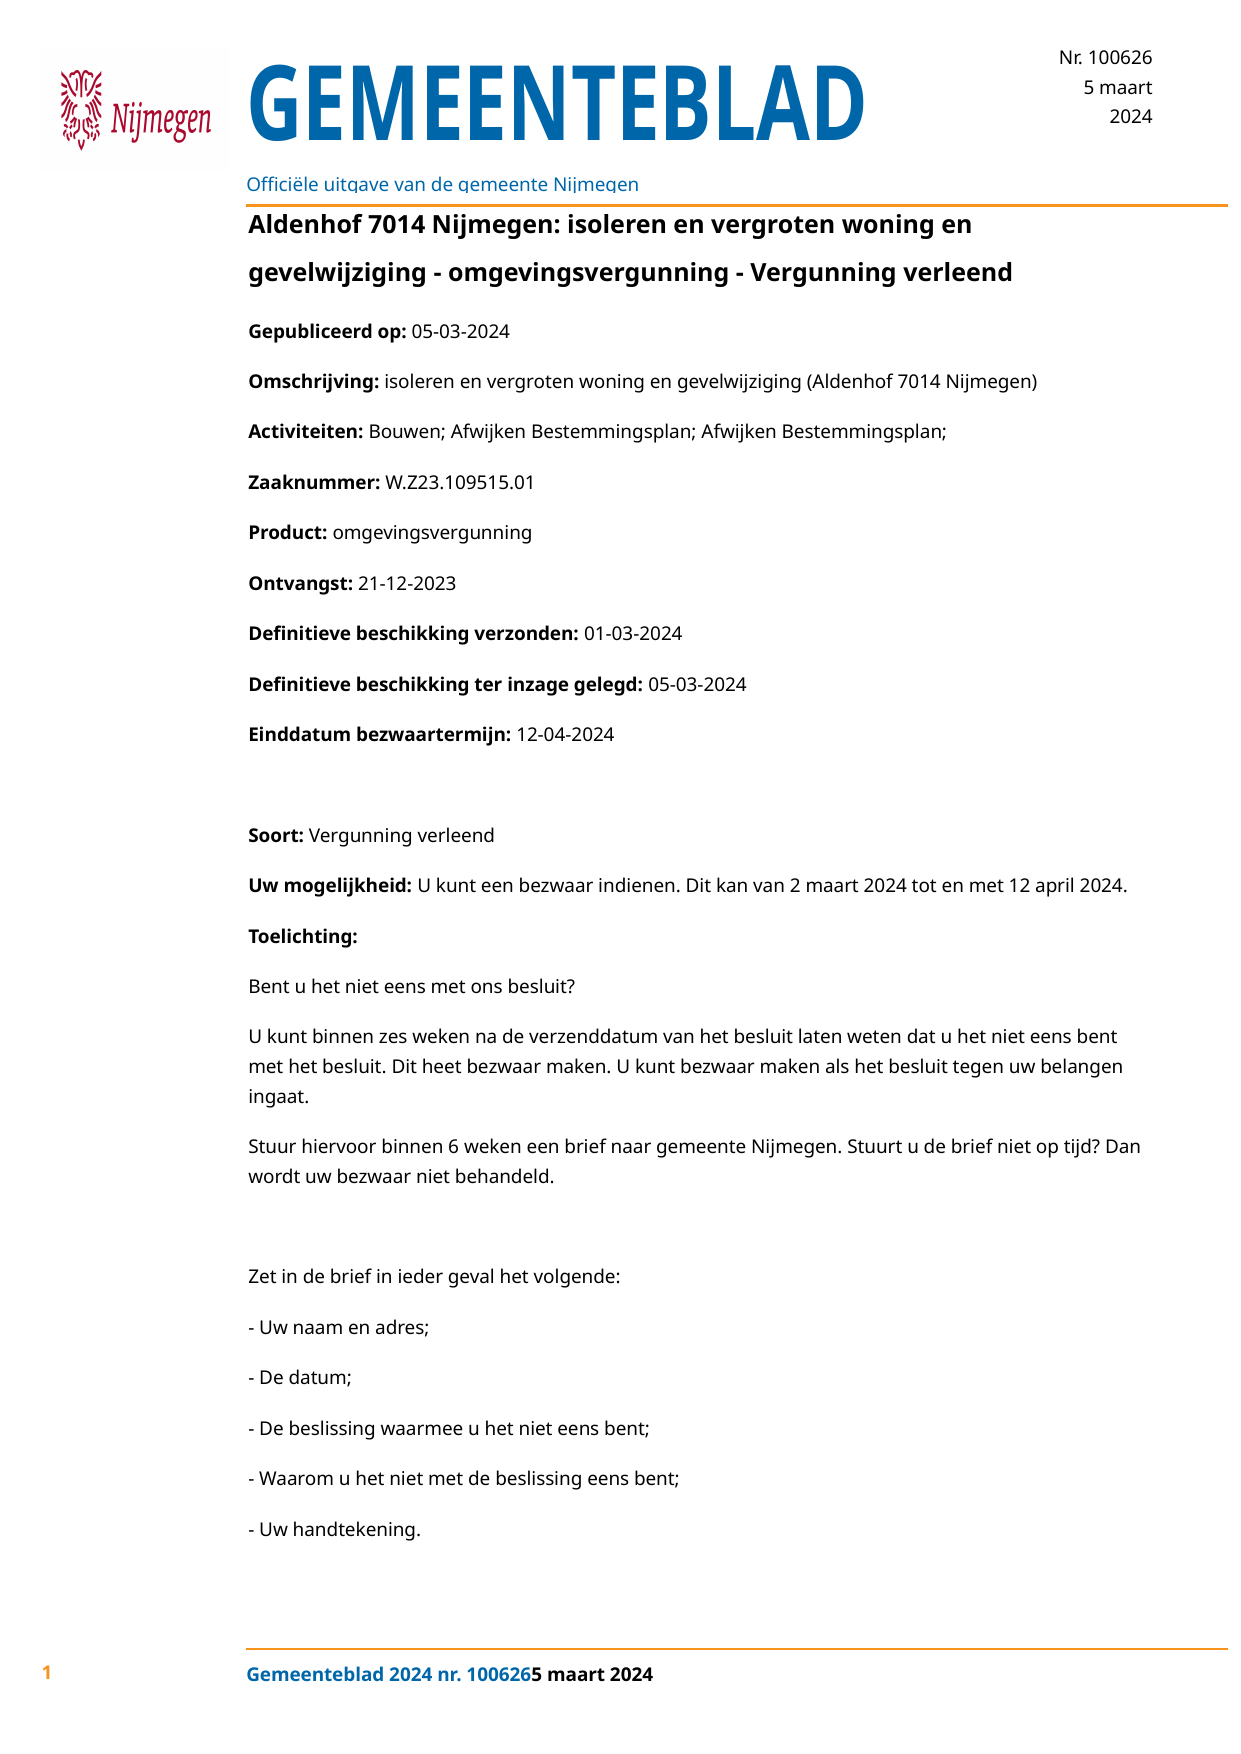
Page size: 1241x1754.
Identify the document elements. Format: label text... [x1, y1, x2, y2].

text Activiteiten: Bouwen; Afwijken Bestemmingsplan; Afwijken Bestemmingsplan; [248, 419, 1152, 444]
text Zet in de brief in ieder geval het volgende: [248, 1264, 1152, 1289]
picture [41, 47, 231, 172]
text - Waarom u het niet met de beslissing eens bent; [248, 1465, 1152, 1491]
text Bent u het niet eens met ons besluit? [248, 973, 1152, 999]
text Omschrijving: isoleren en vergroten woning en gevelwijziging (Aldenhof 7014 Nijmegen) [248, 368, 1152, 394]
text - De beslissing waarmee u het niet eens bent; [248, 1415, 1152, 1441]
text Toelichting: [248, 923, 1152, 949]
text Aldenhof 7014 Nijmegen: isoleren en vergroten woning en gevelwijziging - omgevingsvergunning - Vergunning verleend [248, 207, 1152, 288]
text Zaaknummer: W.Z23.109515.01 [248, 469, 1152, 495]
text Stuur hiervoor binnen 6 weken een brief naar gemeente Nijmegen. Stuurt u de brief niet op tijd? Dan wordt uw bezwaar niet behandeld. [248, 1133, 1152, 1189]
text Soort: Vergunning verleend [248, 822, 1152, 848]
text Product: omgevingsvergunning [248, 519, 1152, 545]
text Definitieve beschikking verzonden: 01-03-2024 [248, 620, 1152, 646]
text U kunt binnen zes weken na de verzenddatum van het besluit laten weten dat u het niet eens bent met het besluit. Dit heet bezwaar maken. U kunt bezwaar maken als het besluit tegen uw belangen ingaat. [248, 1024, 1152, 1109]
text Uw mogelijkheid: U kunt een bezwaar indienen. Dit kan van 2 maart 2024 tot en met 12 april 2024. [248, 872, 1152, 898]
text - De datum; [248, 1364, 1152, 1390]
text Gepubliceerd op: 05-03-2024 [248, 318, 1152, 344]
text - Uw naam en adres; [248, 1314, 1152, 1340]
text - Uw handtekening. [248, 1516, 1152, 1542]
text Einddatum bezwaartermijn: 12-04-2024 [248, 721, 1152, 747]
text Definitieve beschikking ter inzage gelegd: 05-03-2024 [248, 671, 1152, 697]
text Ontvangst: 21-12-2023 [248, 570, 1152, 596]
